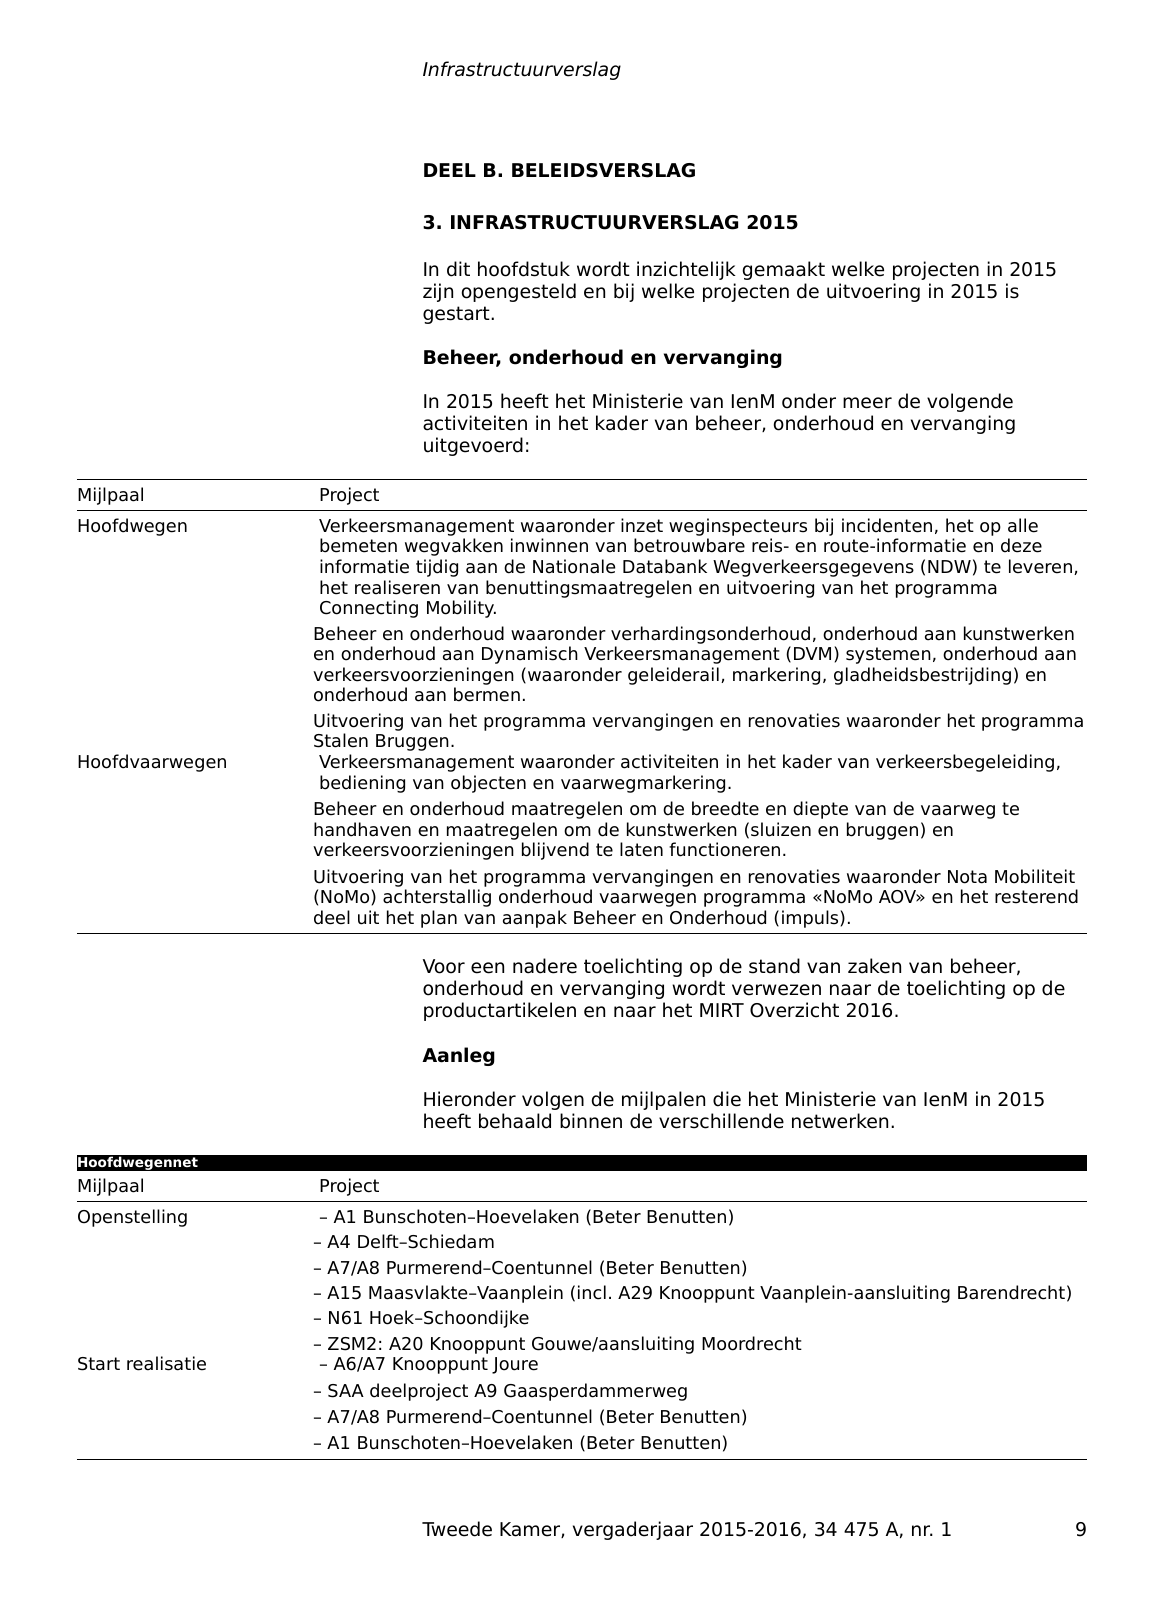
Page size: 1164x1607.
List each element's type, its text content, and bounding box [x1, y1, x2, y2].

table_header Hoofdwegennet [77, 1155, 1087, 1170]
subtitle 3. INFRASTRUCTUURVERSLAG 2015 [422, 212, 1087, 234]
text Hieronder volgen de mijlpalen die het Ministerie van IenM in 2015 heeft behaald binnen de verschillende netwerken. [422, 1089, 1087, 1133]
table_cell – A7/A8 Purmerend–Coentunnel (Beter Benutten) [313, 1406, 1087, 1432]
table_cell – A15 Maasvlakte–Vaanplein (incl. A29 Knooppunt Vaanplein-aansluiting Barendrecht) [313, 1278, 1087, 1303]
table_cell Mijlpaal [77, 1171, 313, 1201]
text In 2015 heeft het Ministerie van IenM onder meer de volgende activiteiten in het kader van beheer, onderhoud en vervanging uitgevoerd: [422, 391, 1087, 457]
table_cell – A1 Bunschoten–Hoevelaken (Beter Benutten) [313, 1202, 1087, 1228]
table_cell Verkeersmanagement waaronder inzet weginspecteurs bij incidenten, het op alle bemeten wegvakken inwinnen van betrouwbare reis- en route-informatie en deze informatie tijdig aan de Nationale Databank Wegverkeersgegevens (NDW) te leveren, het realiseren van benuttingsmaatregelen en uitvoering van het programma Connecting Mobility. [313, 511, 1087, 619]
subtitle DEEL B. BELEIDSVERSLAG [422, 160, 1087, 182]
table_cell Project [313, 1171, 1087, 1201]
table_cell Hoofdwegen [77, 511, 313, 752]
subtitle Aanleg [422, 1044, 1087, 1066]
table_cell – SAA deelproject A9 Gaasperdammerweg [313, 1380, 1087, 1406]
text In dit hoofdstuk wordt inzichtelijk gemaakt welke projecten in 2015 zijn opengesteld en bij welke projecten de uitvoering in 2015 is gestart. [422, 259, 1087, 325]
table_cell – A1 Bunschoten–Hoevelaken (Beter Benutten) [313, 1432, 1087, 1458]
table_cell – A6/A7 Knooppunt Joure [313, 1354, 1087, 1379]
table_cell Start realisatie [77, 1354, 313, 1458]
table_cell Hoofdvaarwegen [77, 752, 313, 933]
table_cell – ZSM2: A20 Knooppunt Gouwe/aansluiting Moordrecht [313, 1329, 1087, 1354]
table_cell Verkeersmanagement waaronder activiteiten in het kader van verkeersbegeleiding, bediening van objecten en vaarwegmarkering. [313, 752, 1087, 798]
table_header Mijlpaal [77, 480, 313, 510]
table_cell Beheer en onderhoud waaronder verhardingsonderhoud, onderhoud aan kunstwerken en onderhoud aan Dynamisch Verkeersmanagement (DVM) systemen, onderhoud aan verkeersvoorzieningen (waaronder geleiderail, markering, gladheidsbestrijding) en onderhoud aan bermen. [313, 619, 1087, 706]
text Voor een nadere toelichting op de stand van zaken van beheer, onderhoud en vervanging wordt verwezen naar de toelichting op de productartikelen en naar het MIRT Overzicht 2016. [422, 956, 1087, 1022]
table_cell – N61 Hoek–Schoondijke [313, 1304, 1087, 1329]
table_header Project [313, 480, 1087, 510]
table_cell Uitvoering van het programma vervangingen en renovaties waaronder Nota Mobiliteit (NoMo) achterstallig onderhoud vaarwegen programma «NoMo AOV» en het resterend deel uit het plan van aanpak Beheer en Onderhoud (impuls). [313, 866, 1087, 933]
table_cell Beheer en onderhoud maatregelen om de breedte en diepte van de vaarweg te handhaven en maatregelen om de kunstwerken (sluizen en bruggen) en verkeersvoorzieningen blijvend te laten functioneren. [313, 798, 1087, 866]
subtitle Beheer, onderhoud en vervanging [422, 347, 1087, 369]
table_cell – A7/A8 Purmerend–Coentunnel (Beter Benutten) [313, 1253, 1087, 1278]
table_cell Uitvoering van het programma vervangingen en renovaties waaronder het programma Stalen Bruggen. [313, 706, 1087, 752]
table_cell Openstelling [77, 1202, 313, 1354]
table_cell – A4 Delft–Schiedam [313, 1228, 1087, 1253]
